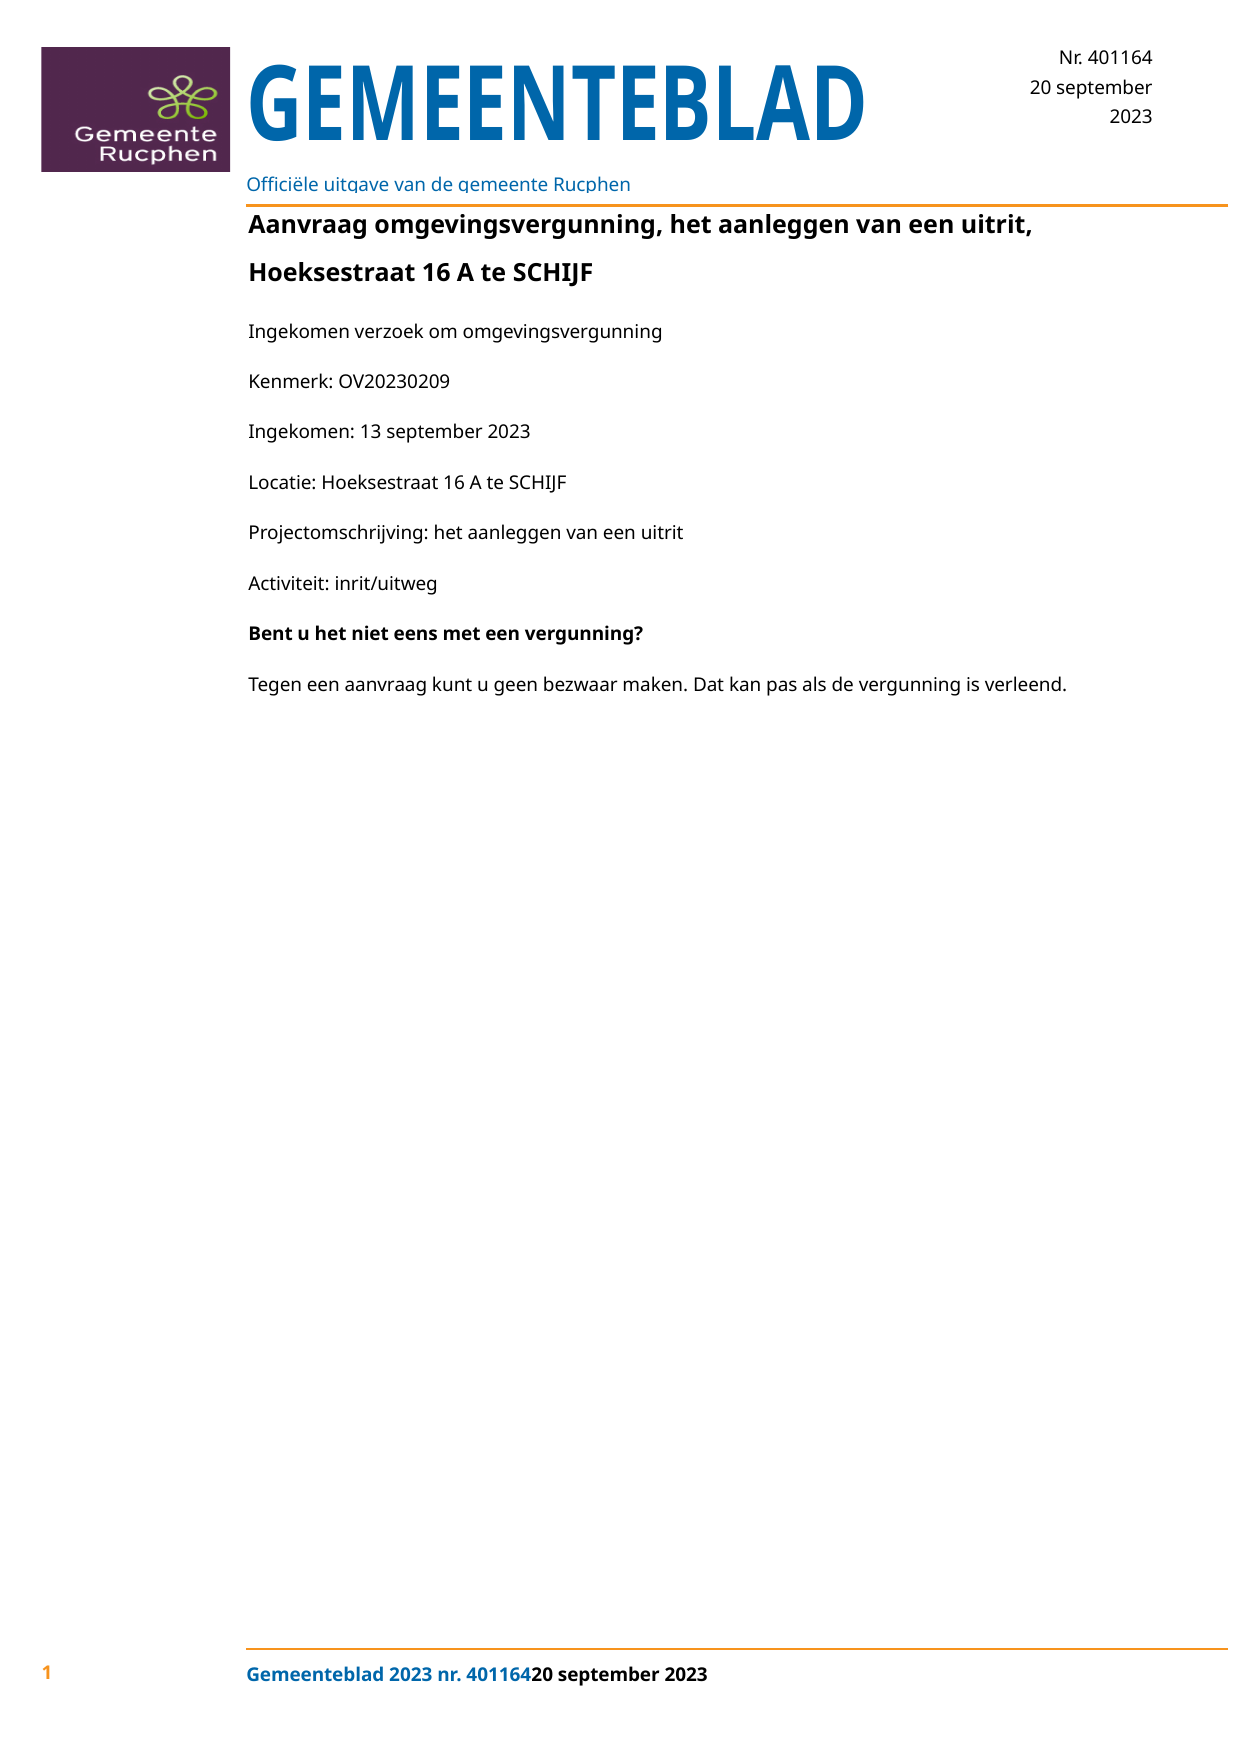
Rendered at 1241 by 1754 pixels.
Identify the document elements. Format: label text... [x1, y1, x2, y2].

text Kenmerk: OV20230209 [248, 368, 1152, 394]
text Ingekomen verzoek om omgevingsvergunning [248, 318, 1152, 344]
text Tegen een aanvraag kunt u geen bezwaar maken. Dat kan pas als de vergunning is verleend. [248, 671, 1152, 697]
text Ingekomen: 13 september 2023 [248, 419, 1152, 444]
text Aanvraag omgevingsvergunning, het aanleggen van een uitrit, Hoeksestraat 16 A te SCHIJF [248, 207, 1152, 288]
text Projectomschrijving: het aanleggen van een uitrit [248, 519, 1152, 545]
text Activiteit: inrit/uitweg [248, 570, 1152, 596]
text Locatie: Hoeksestraat 16 A te SCHIJF [248, 469, 1152, 495]
text Bent u het niet eens met een vergunning? [248, 620, 1152, 646]
picture [41, 47, 231, 172]
